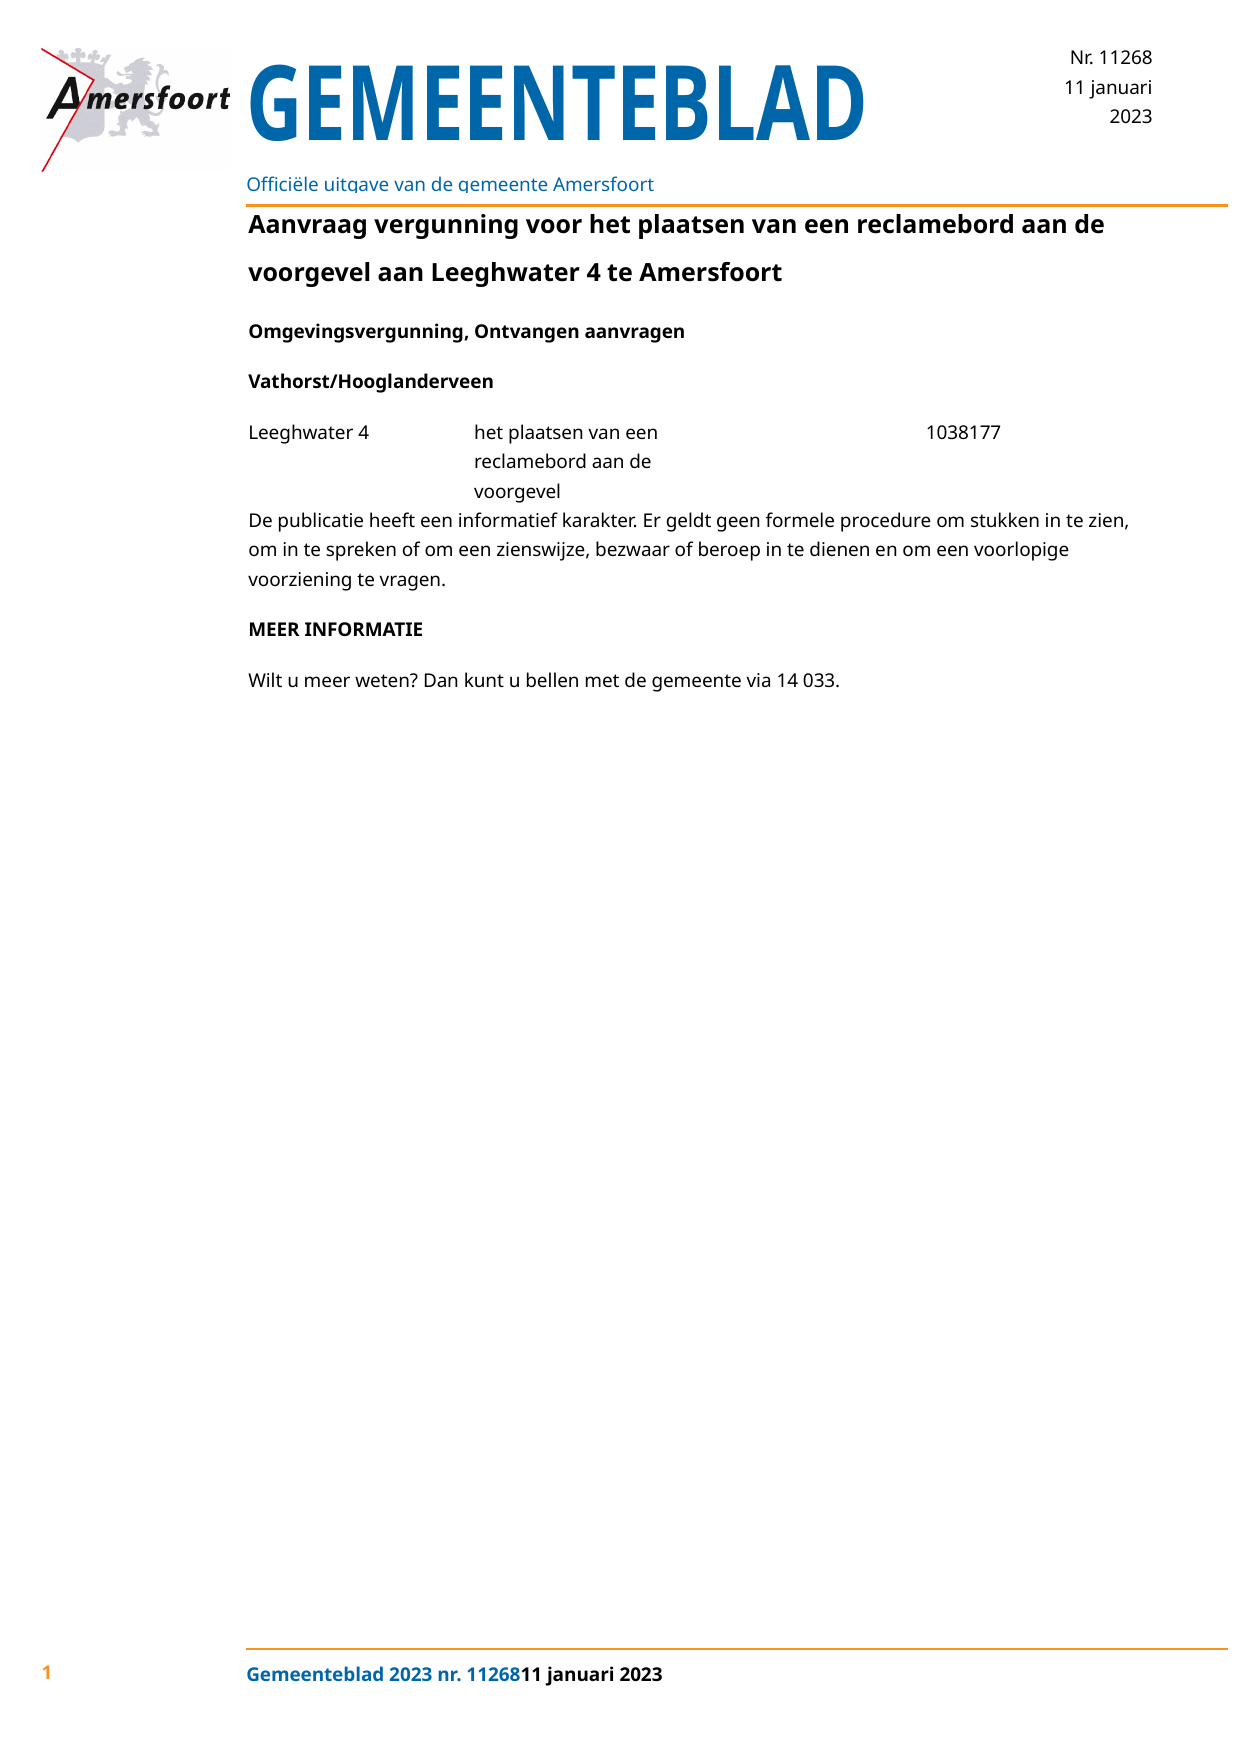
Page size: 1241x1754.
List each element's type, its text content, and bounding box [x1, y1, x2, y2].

table_header Leeghwater 4 [248, 419, 474, 504]
picture [41, 47, 231, 172]
table_header [700, 419, 926, 504]
text Wilt u meer weten? Dan kunt u bellen met de gemeente via 14 033. [248, 667, 1152, 693]
table_header het plaatsen van een reclamebord aan de voorgevel [474, 419, 700, 504]
text Vathorst/Hooglanderveen [248, 368, 1152, 394]
table_header 1038177 [926, 419, 1152, 504]
text Omgevingsvergunning, Ontvangen aanvragen [248, 318, 1152, 344]
text Aanvraag vergunning voor het plaatsen van een reclamebord aan de voorgevel aan Leeghwater 4 te Amersfoort [248, 207, 1152, 288]
text MEER INFORMATIE [248, 617, 1152, 642]
text De publicatie heeft een informatief karakter. Er geldt geen formele procedure om stukken in te zien, om in te spreken of om een zienswijze, bezwaar of beroep in te dienen en om een voorlopige voorziening te vragen. [248, 507, 1152, 592]
